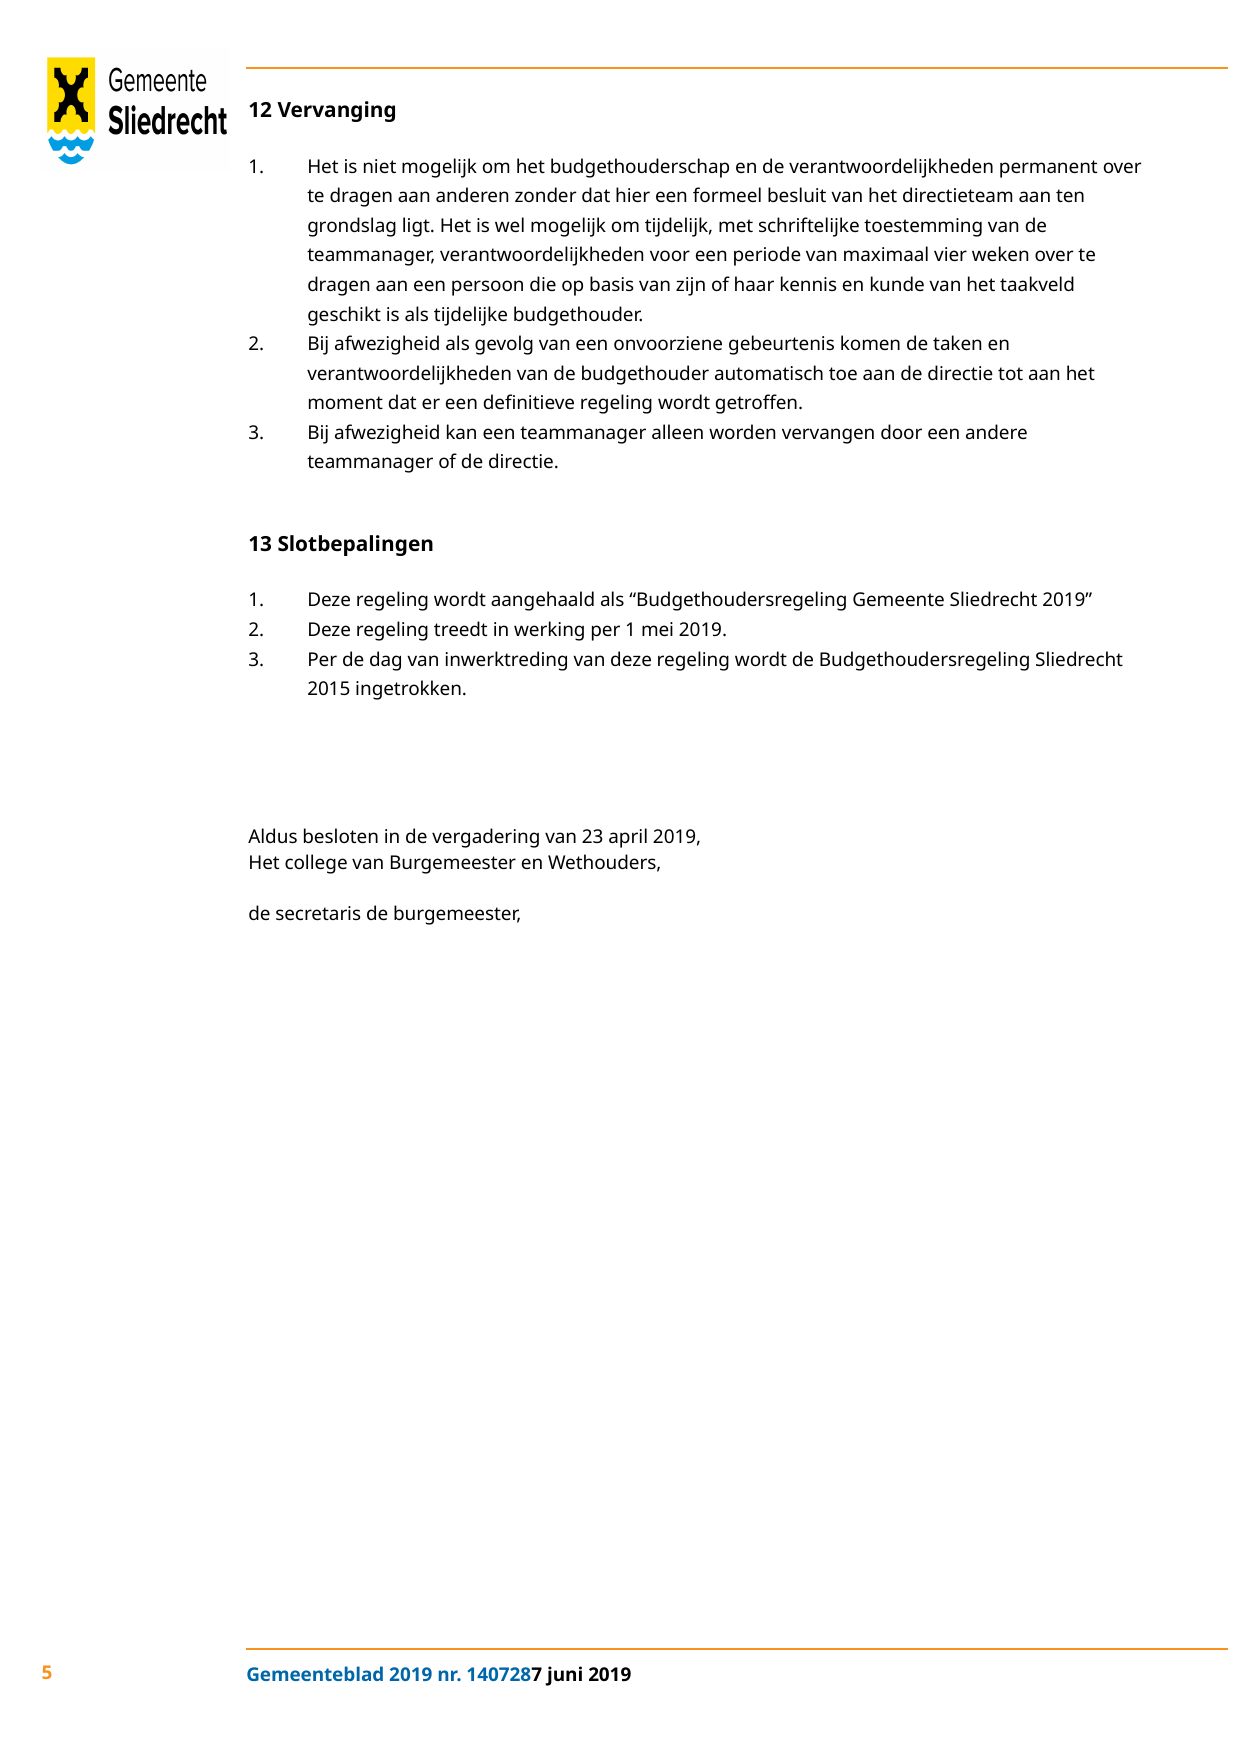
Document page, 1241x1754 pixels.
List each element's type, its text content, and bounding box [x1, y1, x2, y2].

list Per de dag van inwerktreding van deze regeling wordt de Budgethoudersregeling Sliedrecht 2015 ingetrokken. [248, 646, 1152, 701]
list Deze regeling treedt in werking per 1 mei 2019. [248, 616, 1152, 642]
picture [41, 47, 231, 172]
text Het college van Burgemeester en Wethouders, [248, 849, 1152, 875]
text Aldus besloten in de vergadering van 23 april 2019, [248, 823, 1152, 849]
text 12 Vervanging [248, 95, 1152, 123]
list Het is niet mogelijk om het budgethouderschap en de verantwoordelijkheden permanent over te dragen aan anderen zonder dat hier een formeel besluit van het directieteam aan ten grondslag ligt. Het is wel mogelijk om tijdelijk, met schriftelijke toestemming van de teammanager, verantwoordelijkheden voor een periode van maximaal vier weken over te dragen aan een persoon die op basis van zijn of haar kennis en kunde van het taakveld geschikt is als tijdelijke budgethouder. [248, 153, 1152, 326]
list Deze regeling wordt aangehaald als “Budgethoudersregeling Gemeente Sliedrecht 2019” [248, 587, 1152, 612]
list Bij afwezigheid als gevolg van een onvoorziene gebeurtenis komen de taken en verantwoordelijkheden van de budgethouder automatisch toe aan de directie tot aan het moment dat er een definitieve regeling wordt getroffen. [248, 330, 1152, 415]
text de secretaris de burgemeester, [248, 901, 1152, 926]
list Bij afwezigheid kan een teammanager alleen worden vervangen door een andere teammanager of de directie. [248, 419, 1152, 474]
text 13 Slotbepalingen [248, 529, 1152, 557]
